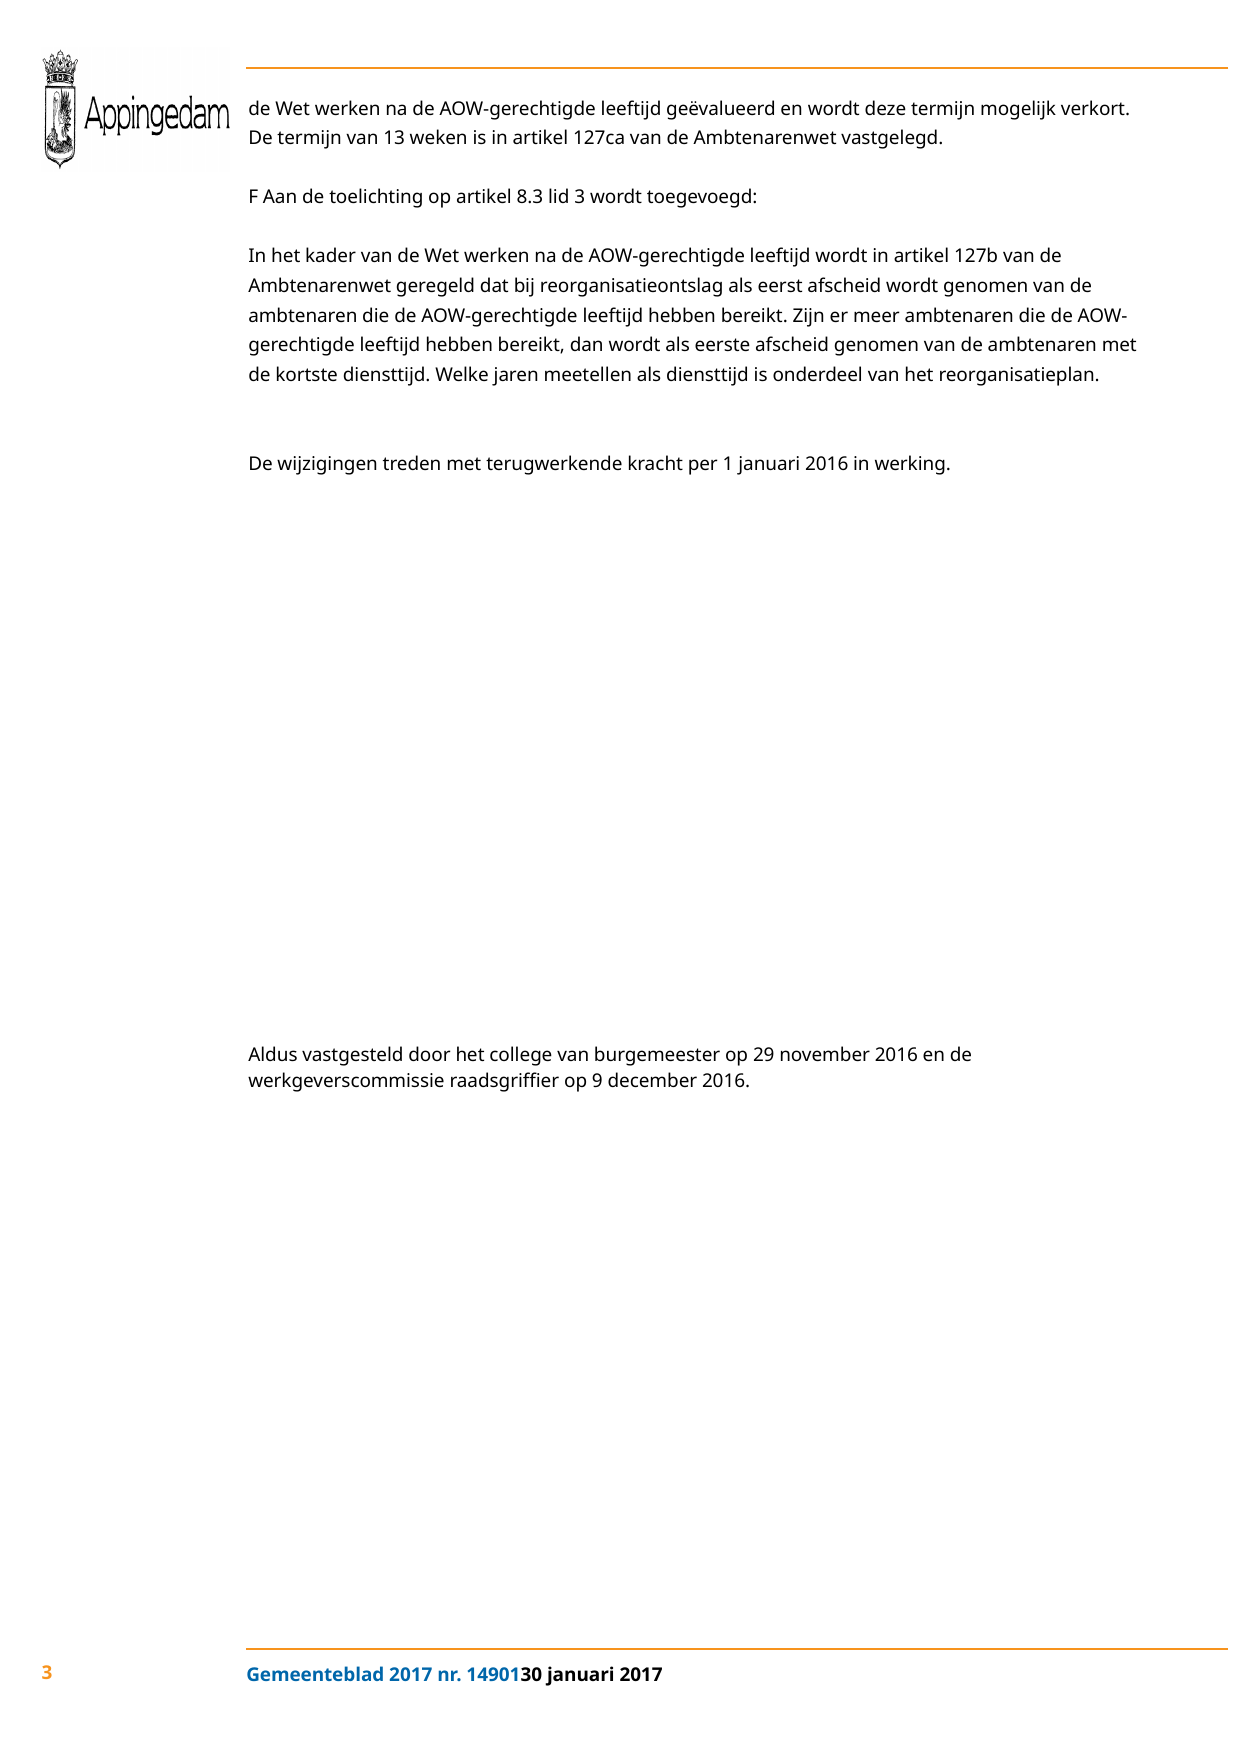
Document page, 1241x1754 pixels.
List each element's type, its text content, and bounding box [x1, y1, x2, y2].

picture [41, 47, 231, 172]
text de Wet werken na de AOW-gerechtigde leeftijd geëvalueerd en wordt deze termijn mogelijk verkort. De termijn van 13 weken is in artikel 127ca van de Ambtenarenwet vastgelegd. [248, 95, 1152, 150]
text F Aan de toelichting op artikel 8.3 lid 3 wordt toegevoegd: [248, 183, 1152, 209]
text De wijzigingen treden met terugwerkende kracht per 1 januari 2016 in werking. [248, 450, 1152, 476]
text Aldus vastgesteld door het college van burgemeester op 29 november 2016 en de werkgeverscommissie raadsgriffier op 9 december 2016. [248, 1041, 1152, 1093]
text In het kader van de Wet werken na de AOW-gerechtigde leeftijd wordt in artikel 127b van de Ambtenarenwet geregeld dat bij reorganisatieontslag als eerst afscheid wordt genomen van de ambtenaren die de AOW-gerechtigde leeftijd hebben bereikt. Zijn er meer ambtenaren die de AOW-gerechtigde leeftijd hebben bereikt, dan wordt als eerste afscheid genomen van de ambtenaren met de kortste diensttijd. Welke jaren meetellen als diensttijd is onderdeel van het reorganisatieplan. [248, 243, 1152, 387]
